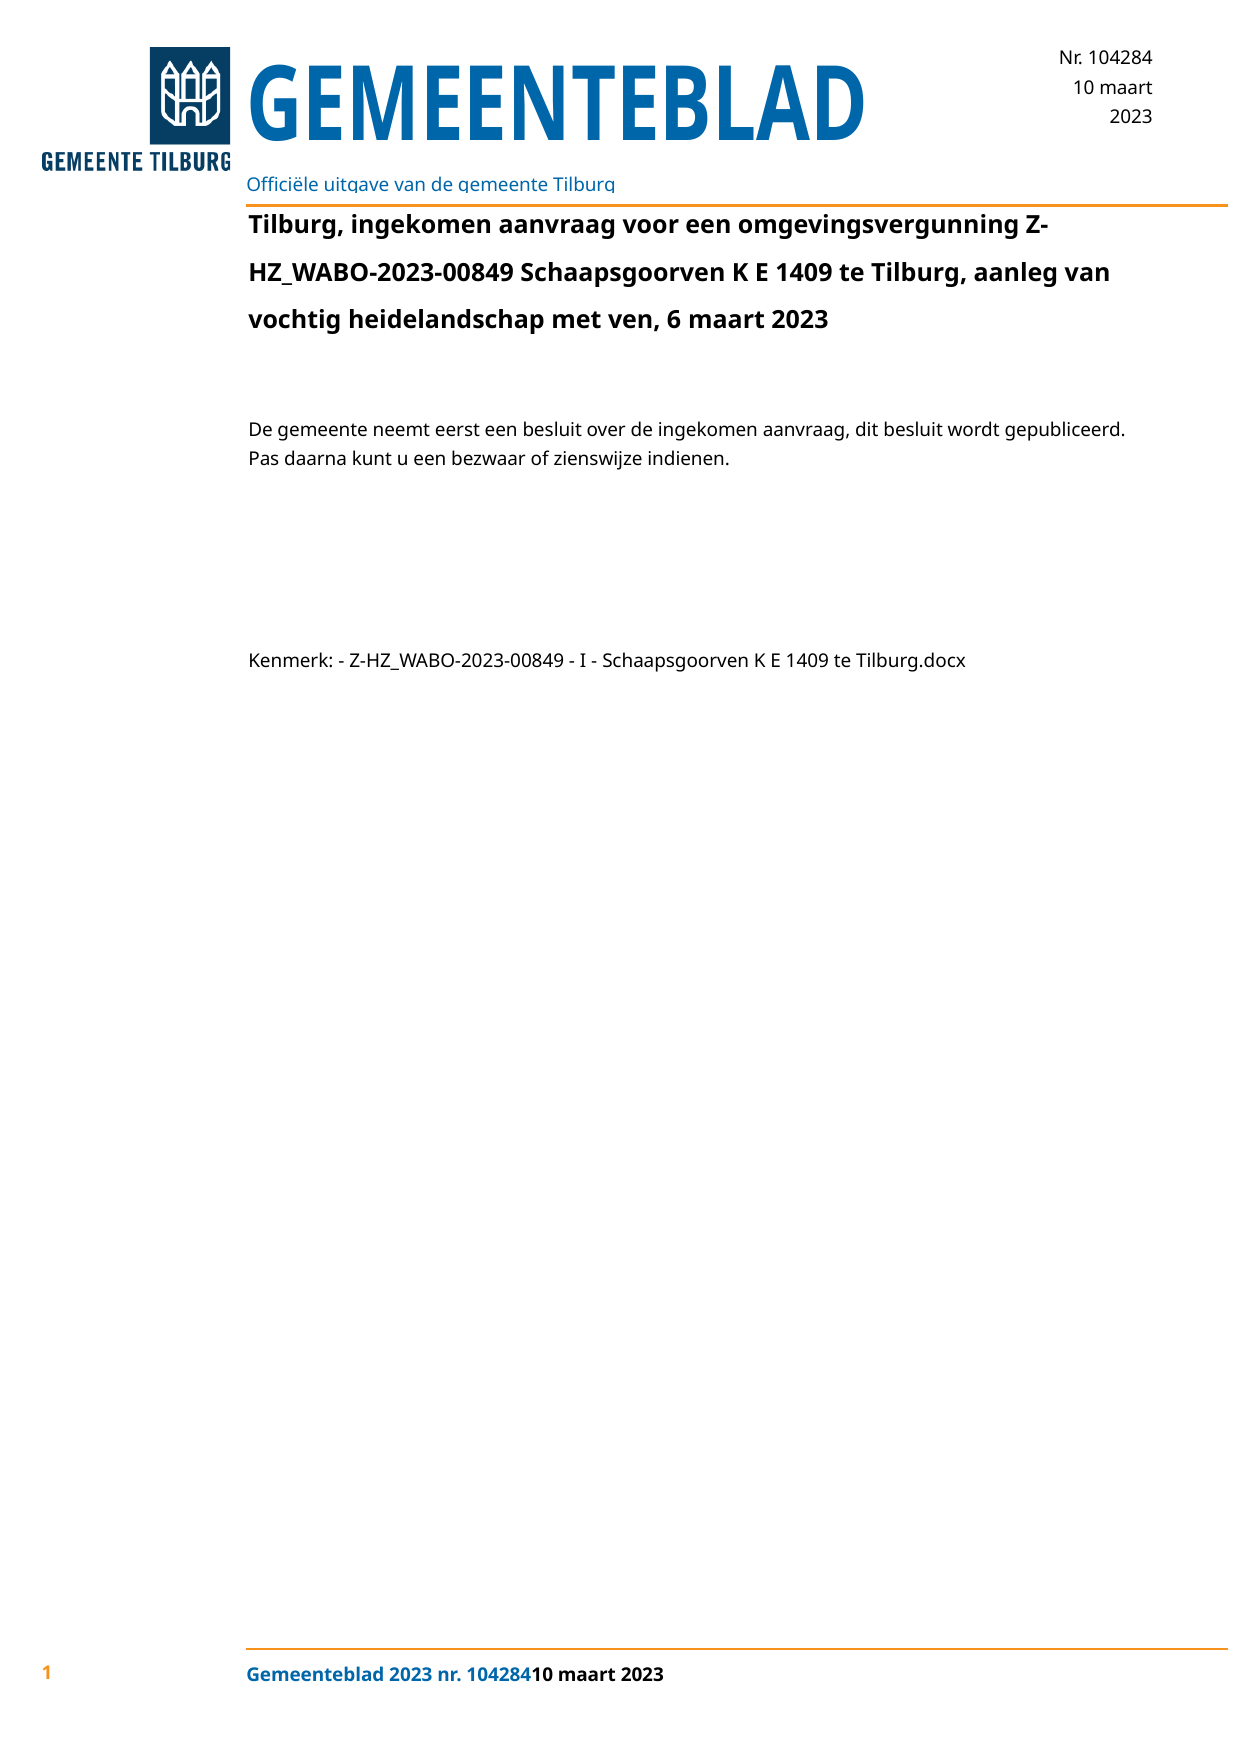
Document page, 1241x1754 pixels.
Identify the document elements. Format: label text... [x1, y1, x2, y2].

picture [41, 47, 231, 172]
text Kenmerk: - Z-HZ_WABO-2023-00849 - I - Schaapsgoorven K E 1409 te Tilburg.docx [248, 647, 1152, 673]
text De gemeente neemt eerst een besluit over de ingekomen aanvraag, dit besluit wordt gepubliceerd. Pas daarna kunt u een bezwaar of zienswijze indienen. [248, 416, 1152, 471]
text Tilburg, ingekomen aanvraag voor een omgevingsvergunning Z-HZ_WABO-2023-00849 Schaapsgoorven K E 1409 te Tilburg, aanleg van vochtig heidelandschap met ven, 6 maart 2023 [248, 207, 1152, 336]
